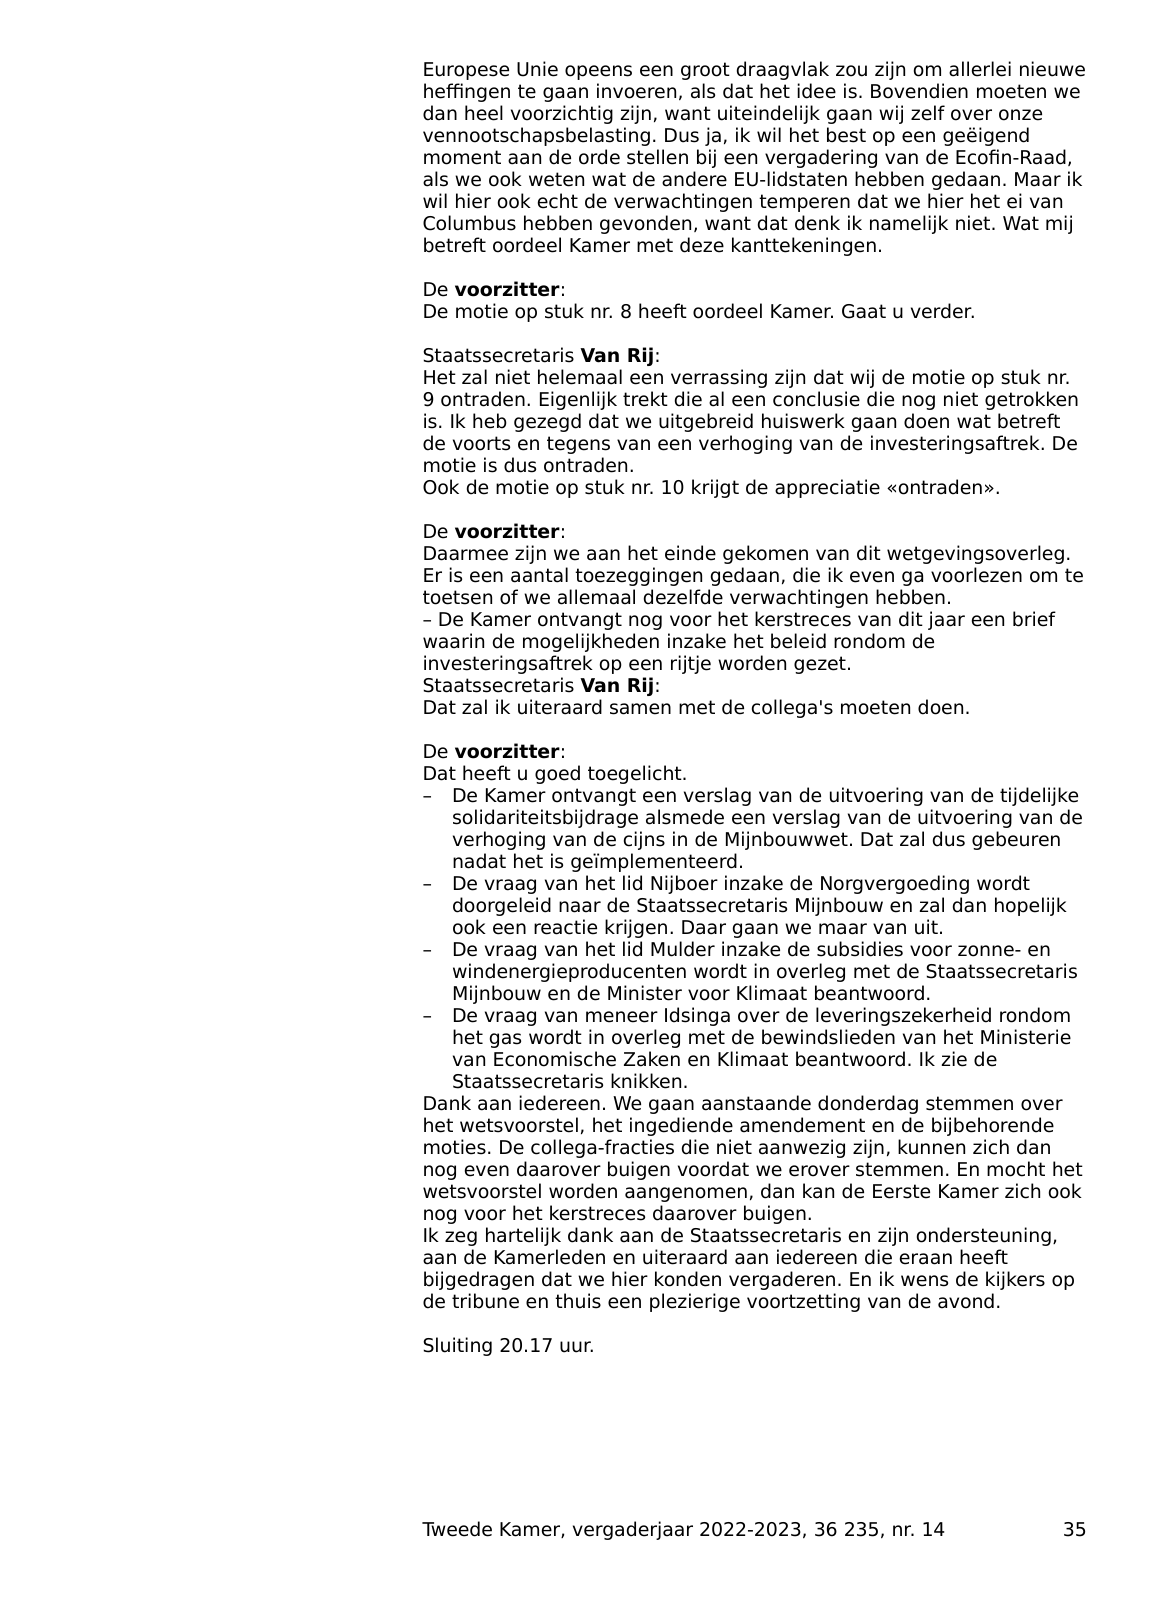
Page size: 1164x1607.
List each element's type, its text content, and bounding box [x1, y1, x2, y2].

text De voorzitter: [422, 521, 1087, 543]
text Het zal niet helemaal een verrassing zijn dat wij de motie op stuk nr. 9 ontraden. Eigenlijk trekt die al een conclusie die nog niet getrokken is. Ik heb gezegd dat we uitgebreid huiswerk gaan doen wat betreft de voorts en tegens van een verhoging van de investeringsaftrek. De motie is dus ontraden. [422, 367, 1087, 477]
text Staatssecretaris Van Rij: [422, 345, 1087, 367]
text Europese Unie opeens een groot draagvlak zou zijn om allerlei nieuwe heffingen te gaan invoeren, als dat het idee is. Bovendien moeten we dan heel voorzichtig zijn, want uiteindelijk gaan wij zelf over onze vennootschapsbelasting. Dus ja, ik wil het best op een geëigend moment aan de orde stellen bij een vergadering van de Ecofin-Raad, als we ook weten wat de andere EU-lidstaten hebben gedaan. Maar ik wil hier ook echt de verwachtingen temperen dat we hier het ei van Columbus hebben gevonden, want dat denk ik namelijk niet. Wat mij betreft oordeel Kamer met deze kanttekeningen. [422, 59, 1087, 257]
text – De Kamer ontvangt een verslag van de uitvoering van de tijdelijke solidariteitsbijdrage alsmede een verslag van de uitvoering van de verhoging van de cijns in de Mijnbouwwet. Dat zal dus gebeuren nadat het is geïmplementeerd. [422, 785, 1087, 873]
text Dank aan iedereen. We gaan aanstaande donderdag stemmen over het wetsvoorstel, het ingediende amendement en de bijbehorende moties. De collega-fracties die niet aanwezig zijn, kunnen zich dan nog even daarover buigen voordat we erover stemmen. En mocht het wetsvoorstel worden aangenomen, dan kan de Eerste Kamer zich ook nog voor het kerstreces daarover buigen. [422, 1093, 1087, 1225]
text – De vraag van het lid Nijboer inzake de Norgvergoeding wordt doorgeleid naar de Staatssecretaris Mijnbouw en zal dan hopelijk ook een reactie krijgen. Daar gaan we maar van uit. [422, 873, 1087, 939]
text De voorzitter: [422, 279, 1087, 301]
text Ik zeg hartelijk dank aan de Staatssecretaris en zijn ondersteuning, aan de Kamerleden en uiteraard aan iedereen die eraan heeft bijgedragen dat we hier konden vergaderen. En ik wens de kijkers op de tribune en thuis een plezierige voortzetting van de avond. [422, 1225, 1087, 1313]
text Dat zal ik uiteraard samen met de collega's moeten doen. [422, 697, 1087, 719]
text Dat heeft u goed toegelicht. [422, 763, 1087, 785]
text Ook de motie op stuk nr. 10 krijgt de appreciatie «ontraden». [422, 477, 1087, 499]
text – De Kamer ontvangt nog voor het kerstreces van dit jaar een brief waarin de mogelijkheden inzake het beleid rondom de investeringsaftrek op een rijtje worden gezet. [422, 609, 1087, 675]
text Daarmee zijn we aan het einde gekomen van dit wetgevingsoverleg. Er is een aantal toezeggingen gedaan, die ik even ga voorlezen om te toetsen of we allemaal dezelfde verwachtingen hebben. [422, 543, 1087, 609]
text De motie op stuk nr. 8 heeft oordeel Kamer. Gaat u verder. [422, 301, 1087, 323]
text De voorzitter: [422, 741, 1087, 763]
text – De vraag van meneer Idsinga over de leveringszekerheid rondom het gas wordt in overleg met de bewindslieden van het Ministerie van Economische Zaken en Klimaat beantwoord. Ik zie de Staatssecretaris knikken. [422, 1005, 1087, 1093]
text Sluiting 20.17 uur. [422, 1335, 1087, 1357]
text – De vraag van het lid Mulder inzake de subsidies voor zonne- en windenergieproducenten wordt in overleg met de Staatssecretaris Mijnbouw en de Minister voor Klimaat beantwoord. [422, 939, 1087, 1005]
text Staatssecretaris Van Rij: [422, 675, 1087, 697]
